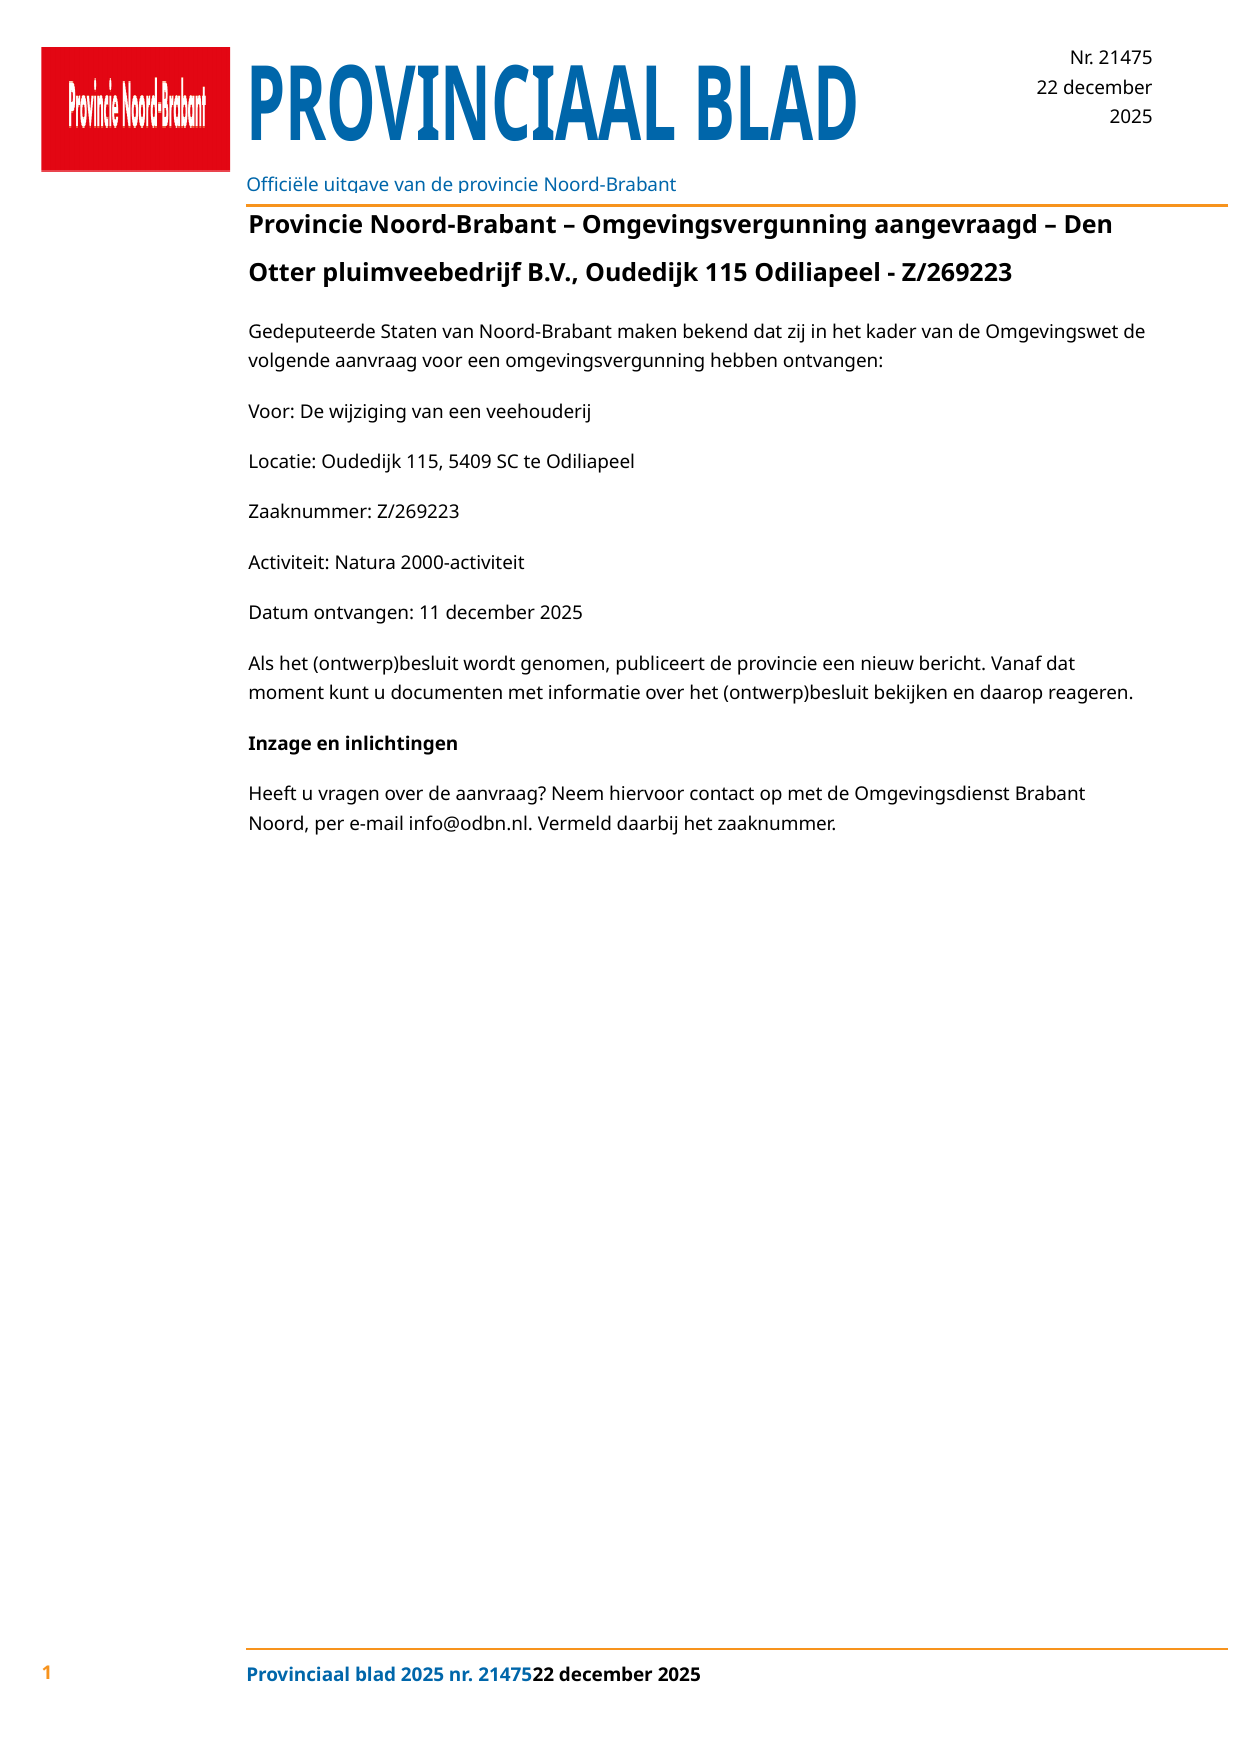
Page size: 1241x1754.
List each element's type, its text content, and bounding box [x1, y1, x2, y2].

text Voor: De wijziging van een veehouderij [248, 398, 1152, 424]
text Inzage en inlichtingen [248, 730, 1152, 756]
text Activiteit: Natura 2000-activiteit [248, 549, 1152, 575]
text Datum ontvangen: 11 december 2025 [248, 599, 1152, 625]
text Gedeputeerde Staten van Noord-Brabant maken bekend dat zij in het kader van de Omgevingswet de volgende aanvraag voor een omgevingsvergunning hebben ontvangen: [248, 318, 1152, 373]
text Provincie Noord-Brabant – Omgevingsvergunning aangevraagd – Den Otter pluimveebedrijf B.V., Oudedijk 115 Odiliapeel - Z/269223 [248, 207, 1152, 288]
text Zaaknummer: Z/269223 [248, 499, 1152, 524]
text Locatie: Oudedijk 115, 5409 SC te Odiliapeel [248, 448, 1152, 474]
picture [41, 47, 231, 172]
text Als het (ontwerp)besluit wordt genomen, publiceert de provincie een nieuw bericht. Vanaf dat moment kunt u documenten met informatie over het (ontwerp)besluit bekijken en daarop reageren. [248, 650, 1152, 705]
text Heeft u vragen over de aanvraag? Neem hiervoor contact op met de Omgevingsdienst Brabant Noord, per e-mail info@odbn.nl. Vermeld daarbij het zaaknummer. [248, 780, 1152, 836]
